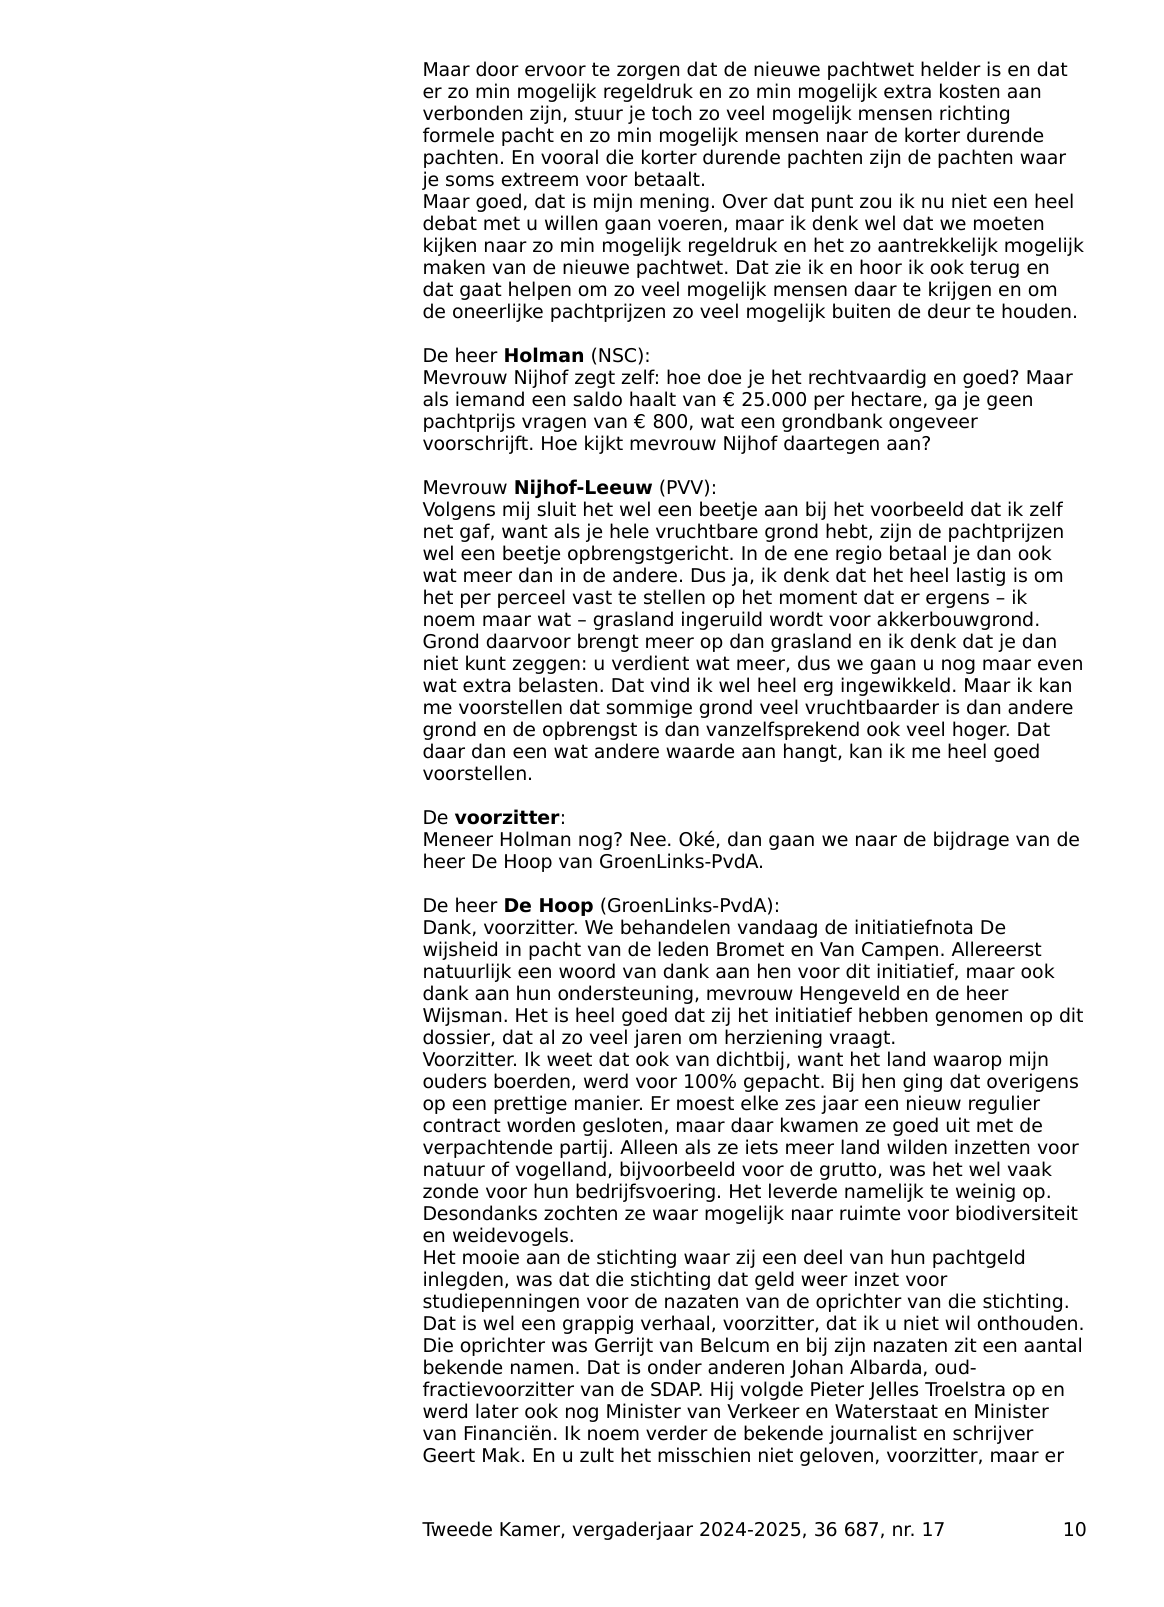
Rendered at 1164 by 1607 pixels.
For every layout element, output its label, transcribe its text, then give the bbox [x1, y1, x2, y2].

text De heer De Hoop (GroenLinks-PvdA): [422, 895, 1087, 917]
text Maar goed, dat is mijn mening. Over dat punt zou ik nu niet een heel debat met u willen gaan voeren, maar ik denk wel dat we moeten kijken naar zo min mogelijk regeldruk en het zo aantrekkelijk mogelijk maken van de nieuwe pachtwet. Dat zie ik en hoor ik ook terug en dat gaat helpen om zo veel mogelijk mensen daar te krijgen en om de oneerlijke pachtprijzen zo veel mogelijk buiten de deur te houden. [422, 191, 1087, 323]
text Voorzitter. Ik weet dat ook van dichtbij, want het land waarop mijn ouders boerden, werd voor 100% gepacht. Bij hen ging dat overigens op een prettige manier. Er moest elke zes jaar een nieuw regulier contract worden gesloten, maar daar kwamen ze goed uit met de verpachtende partij. Alleen als ze iets meer land wilden inzetten voor natuur of vogelland, bijvoorbeeld voor de grutto, was het wel vaak zonde voor hun bedrijfsvoering. Het leverde namelijk te weinig op. Desondanks zochten ze waar mogelijk naar ruimte voor biodiversiteit en weidevogels. [422, 1049, 1087, 1247]
text Meneer Holman nog? Nee. Oké, dan gaan we naar de bijdrage van de heer De Hoop van GroenLinks-PvdA. [422, 829, 1087, 873]
text Volgens mij sluit het wel een beetje aan bij het voorbeeld dat ik zelf net gaf, want als je hele vruchtbare grond hebt, zijn de pachtprijzen wel een beetje opbrengstgericht. In de ene regio betaal je dan ook wat meer dan in de andere. Dus ja, ik denk dat het heel lastig is om het per perceel vast te stellen op het moment dat er ergens – ik noem maar wat – grasland ingeruild wordt voor akkerbouwgrond. Grond daarvoor brengt meer op dan grasland en ik denk dat je dan niet kunt zeggen: u verdient wat meer, dus we gaan u nog maar even wat extra belasten. Dat vind ik wel heel erg ingewikkeld. Maar ik kan me voorstellen dat sommige grond veel vruchtbaarder is dan andere grond en de opbrengst is dan vanzelfsprekend ook veel hoger. Dat daar dan een wat andere waarde aan hangt, kan ik me heel goed voorstellen. [422, 499, 1087, 785]
text Maar door ervoor te zorgen dat de nieuwe pachtwet helder is en dat er zo min mogelijk regeldruk en zo min mogelijk extra kosten aan verbonden zijn, stuur je toch zo veel mogelijk mensen richting formele pacht en zo min mogelijk mensen naar de korter durende pachten. En vooral die korter durende pachten zijn de pachten waar je soms extreem voor betaalt. [422, 59, 1087, 191]
text De heer Holman (NSC): [422, 345, 1087, 367]
text Mevrouw Nijhof zegt zelf: hoe doe je het rechtvaardig en goed? Maar als iemand een saldo haalt van € 25.000 per hectare, ga je geen pachtprijs vragen van € 800, wat een grondbank ongeveer voorschrijft. Hoe kijkt mevrouw Nijhof daartegen aan? [422, 367, 1087, 455]
text Dank, voorzitter. We behandelen vandaag de initiatiefnota De wijsheid in pacht van de leden Bromet en Van Campen. Allereerst natuurlijk een woord van dank aan hen voor dit initiatief, maar ook dank aan hun ondersteuning, mevrouw Hengeveld en de heer Wijsman. Het is heel goed dat zij het initiatief hebben genomen op dit dossier, dat al zo veel jaren om herziening vraagt. [422, 917, 1087, 1049]
text Het mooie aan de stichting waar zij een deel van hun pachtgeld inlegden, was dat die stichting dat geld weer inzet voor studiepenningen voor de nazaten van de oprichter van die stichting. Dat is wel een grappig verhaal, voorzitter, dat ik u niet wil onthouden. Die oprichter was Gerrijt van Belcum en bij zijn nazaten zit een aantal bekende namen. Dat is onder anderen Johan Albarda, oud-fractievoorzitter van de SDAP. Hij volgde Pieter Jelles Troelstra op en werd later ook nog Minister van Verkeer en Waterstaat en Minister van Financiën. Ik noem verder de bekende journalist en schrijver Geert Mak. En u zult het misschien niet geloven, voorzitter, maar er [422, 1247, 1087, 1467]
text De voorzitter: [422, 807, 1087, 829]
text Mevrouw Nijhof-Leeuw (PVV): [422, 477, 1087, 499]
